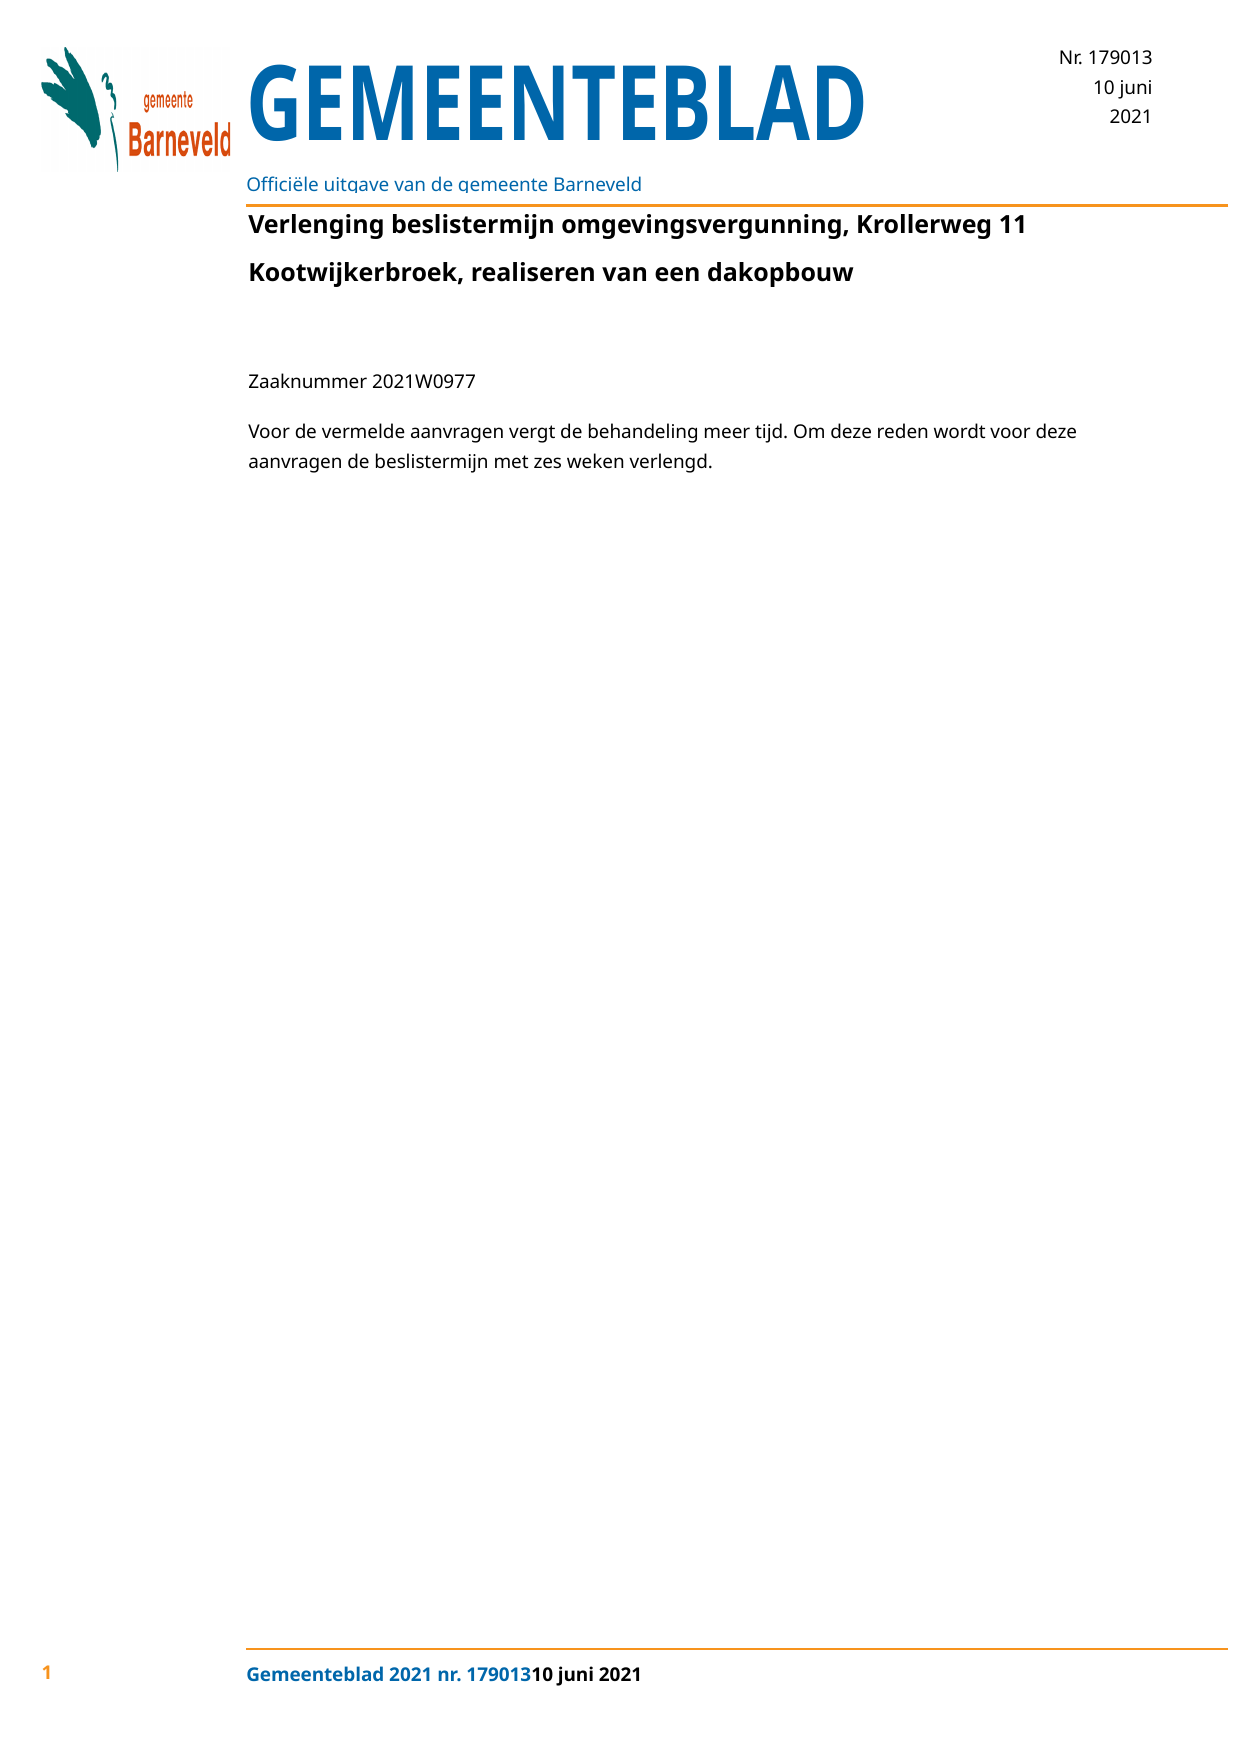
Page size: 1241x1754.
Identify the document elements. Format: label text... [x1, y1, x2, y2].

text Verlenging beslistermijn omgevingsvergunning, Krollerweg 11 Kootwijkerbroek, realiseren van een dakopbouw [248, 207, 1152, 288]
text Zaaknummer 2021W0977 [248, 368, 1152, 394]
picture [41, 47, 231, 172]
text Voor de vermelde aanvragen vergt de behandeling meer tijd. Om deze reden wordt voor deze aanvragen de beslistermijn met zes weken verlengd. [248, 419, 1152, 474]
